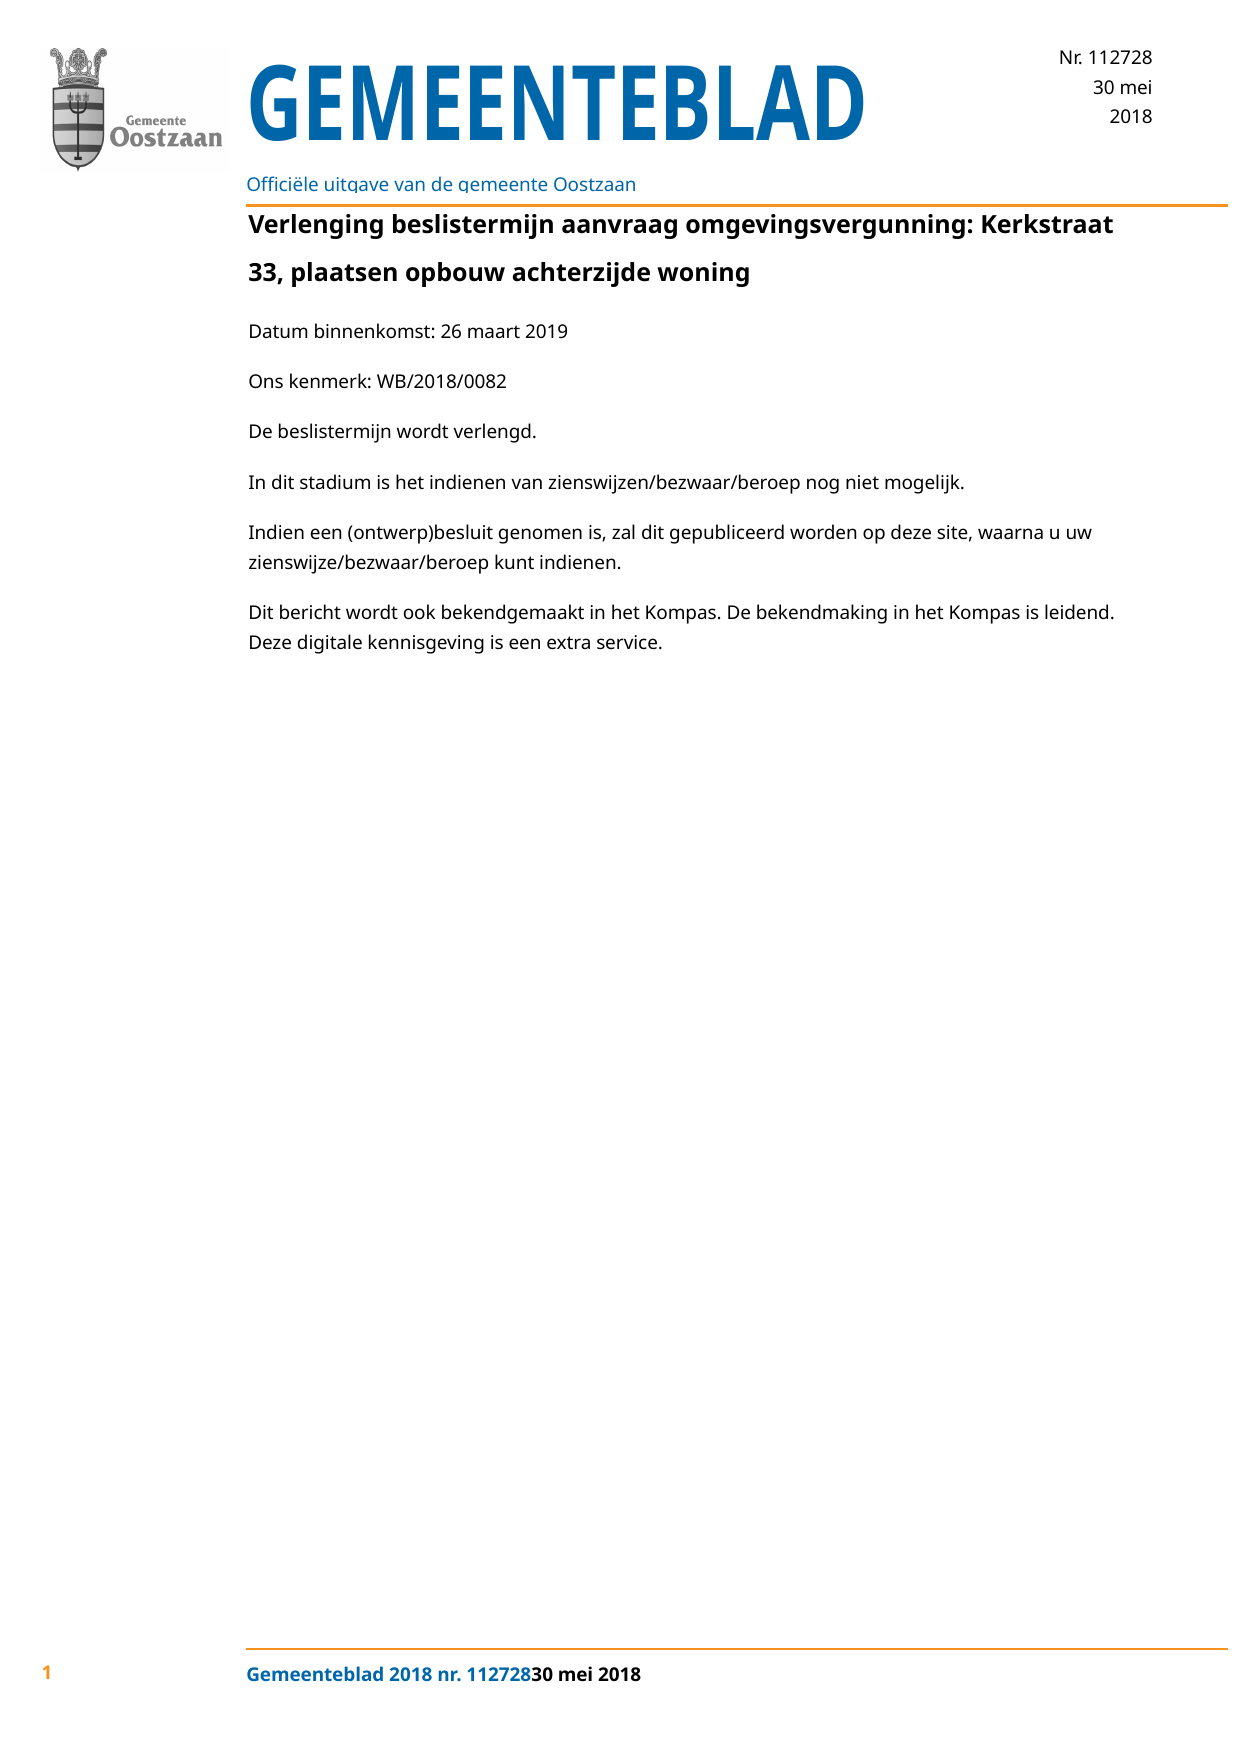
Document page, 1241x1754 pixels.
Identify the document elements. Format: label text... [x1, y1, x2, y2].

text Ons kenmerk: WB/2018/0082 [248, 368, 1152, 394]
picture [41, 47, 231, 172]
text Datum binnenkomst: 26 maart 2019 [248, 318, 1152, 344]
text De beslistermijn wordt verlengd. [248, 419, 1152, 444]
text Verlenging beslistermijn aanvraag omgevingsvergunning: Kerkstraat 33, plaatsen opbouw achterzijde woning [248, 207, 1152, 288]
text Indien een (ontwerp)besluit genomen is, zal dit gepubliceerd worden op deze site, waarna u uw zienswijze/bezwaar/beroep kunt indienen. [248, 519, 1152, 575]
text In dit stadium is het indienen van zienswijzen/bezwaar/beroep nog niet mogelijk. [248, 469, 1152, 495]
text Dit bericht wordt ook bekendgemaakt in het Kompas. De bekendmaking in het Kompas is leidend. Deze digitale kennisgeving is een extra service. [248, 599, 1152, 655]
